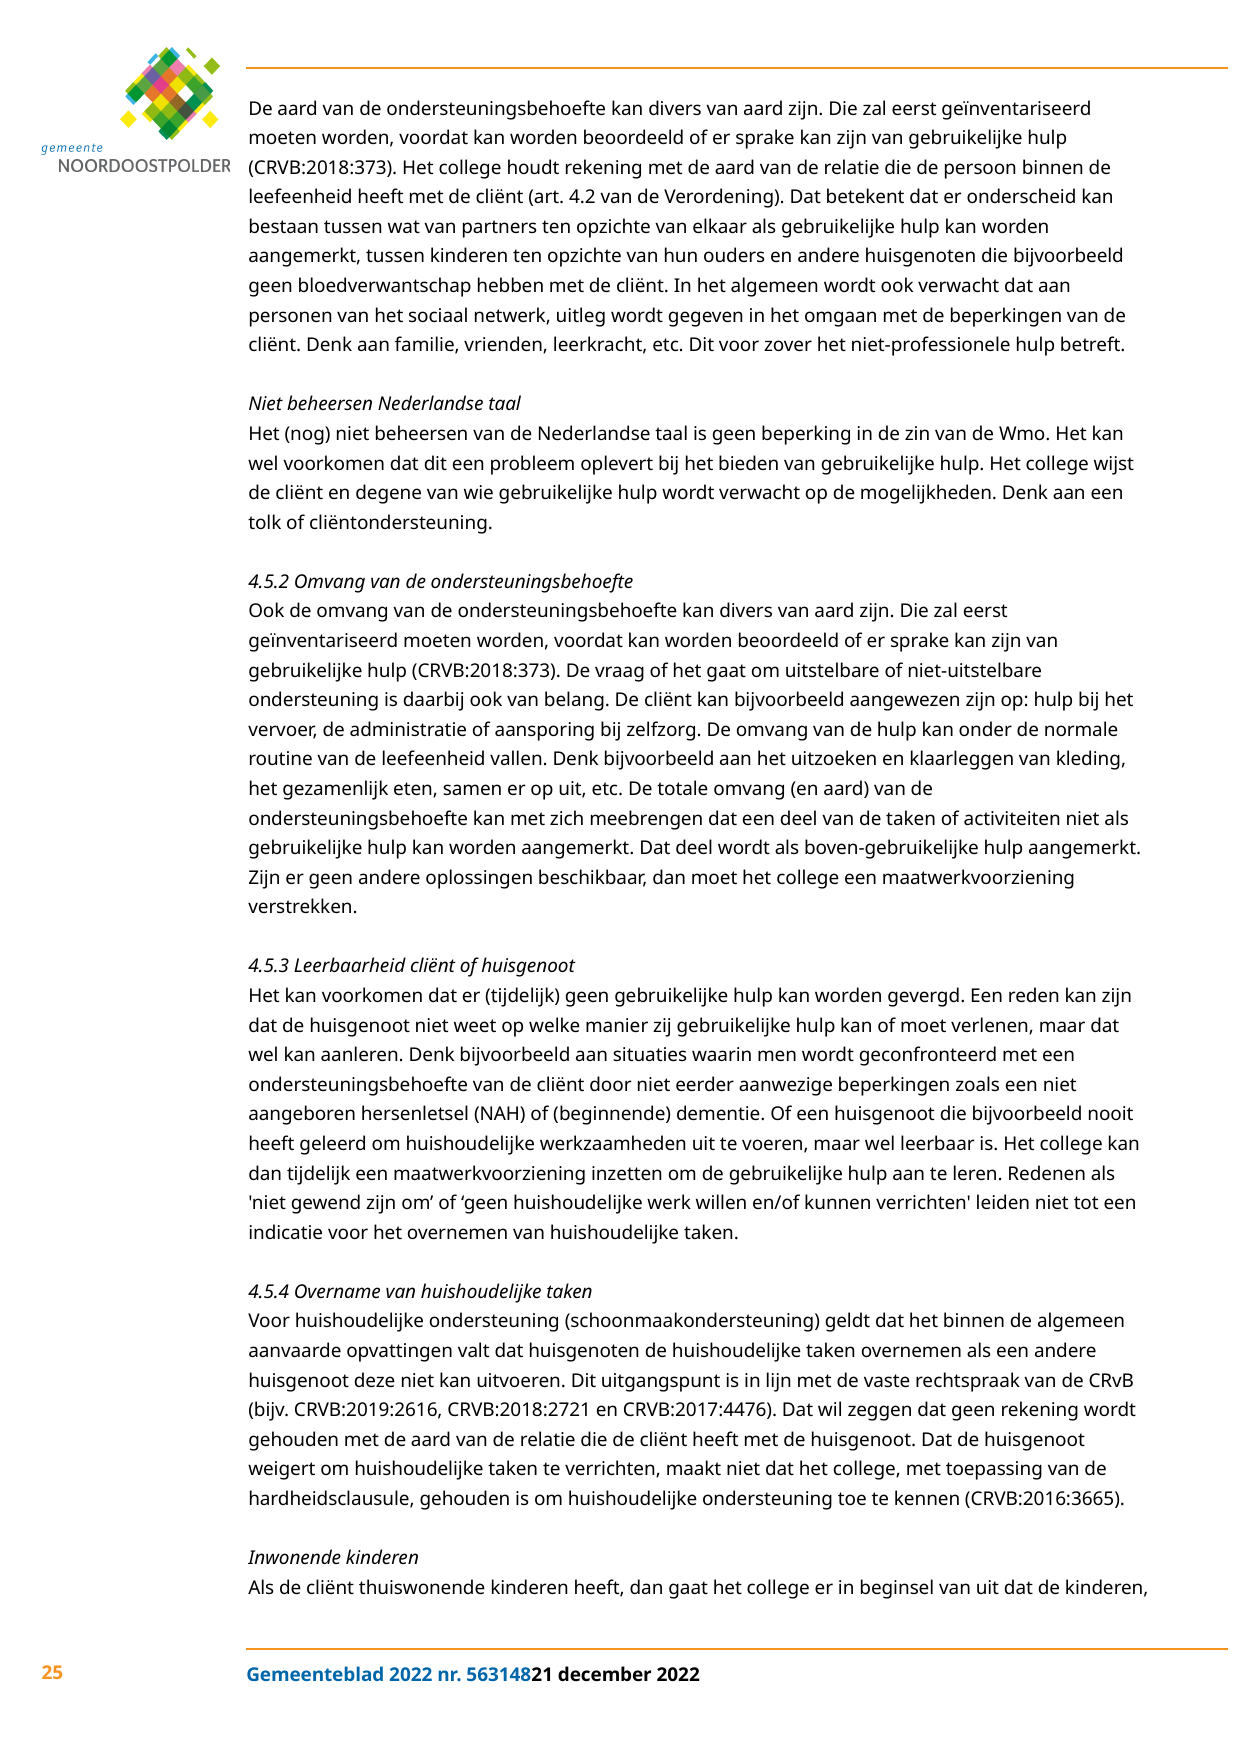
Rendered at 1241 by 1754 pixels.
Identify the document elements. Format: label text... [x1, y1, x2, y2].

text Ook de omvang van de ondersteuningsbehoefte kan divers van aard zijn. Die zal eerst geïnventariseerd moeten worden, voordat kan worden beoordeeld of er sprake kan zijn van gebruikelijke hulp (CRVB:2018:373). De vraag of het gaat om uitstelbare of niet-uitstelbare ondersteuning is daarbij ook van belang. De cliënt kan bijvoorbeeld aangewezen zijn op: hulp bij het vervoer, de administratie of aansporing bij zelfzorg. De omvang van de hulp kan onder de normale routine van de leefeenheid vallen. Denk bijvoorbeeld aan het uitzoeken en klaarleggen van kleding, het gezamenlijk eten, samen er op uit, etc. De totale omvang (en aard) van de ondersteuningsbehoefte kan met zich meebrengen dat een deel van de taken of activiteiten niet als gebruikelijke hulp kan worden aangemerkt. Dat deel wordt als boven-gebruikelijke hulp aangemerkt. Zijn er geen andere oplossingen beschikbaar, dan moet het college een maatwerkvoorziening verstrekken. [248, 598, 1152, 919]
text De aard van de ondersteuningsbehoefte kan divers van aard zijn. Die zal eerst geïnventariseerd moeten worden, voordat kan worden beoordeeld of er sprake kan zijn van gebruikelijke hulp (CRVB:2018:373). Het college houdt rekening met de aard van de relatie die de persoon binnen de leefeenheid heeft met de cliënt (art. 4.2 van de Verordening). Dat betekent dat er onderscheid kan bestaan tussen wat van partners ten opzichte van elkaar als gebruikelijke hulp kan worden aangemerkt, tussen kinderen ten opzichte van hun ouders en andere huisgenoten die bijvoorbeeld geen bloedverwantschap hebben met de cliënt. In het algemeen wordt ook verwacht dat aan personen van het sociaal netwerk, uitleg wordt gegeven in het omgaan met de beperkingen van de cliënt. Denk aan familie, vrienden, leerkracht, etc. Dit voor zover het niet-professionele hulp betreft. [248, 95, 1152, 357]
text Het (nog) niet beheersen van de Nederlandse taal is geen beperking in de zin van de Wmo. Het kan wel voorkomen dat dit een probleem oplevert bij het bieden van gebruikelijke hulp. Het college wijst de cliënt en degene van wie gebruikelijke hulp wordt verwacht op de mogelijkheden. Denk aan een tolk of cliëntondersteuning. [248, 420, 1152, 535]
text 4.5.3 Leerbaarheid cliënt of huisgenoot [248, 953, 1152, 978]
text Inwonende kinderen [248, 1544, 1152, 1570]
text 4.5.2 Omvang van de ondersteuningsbehoefte [248, 568, 1152, 594]
picture [41, 47, 231, 172]
text Niet beheersen Nederlandse taal [248, 391, 1152, 416]
text Als de cliënt thuiswonende kinderen heeft, dan gaat het college er in beginsel van uit dat de kinderen, [248, 1574, 1152, 1600]
text Het kan voorkomen dat er (tijdelijk) geen gebruikelijke hulp kan worden gevergd. Een reden kan zijn dat de huisgenoot niet weet op welke manier zij gebruikelijke hulp kan of moet verlenen, maar dat wel kan aanleren. Denk bijvoorbeeld aan situaties waarin men wordt geconfronteerd met een ondersteuningsbehoefte van de cliënt door niet eerder aanwezige beperkingen zoals een niet aangeboren hersenletsel (NAH) of (beginnende) dementie. Of een huisgenoot die bijvoorbeeld nooit heeft geleerd om huishoudelijke werkzaamheden uit te voeren, maar wel leerbaar is. Het college kan dan tijdelijk een maatwerkvoorziening inzetten om de gebruikelijke hulp aan te leren. Redenen als 'niet gewend zijn om’ of ‘geen huishoudelijke werk willen en/of kunnen verrichten' leiden niet tot een indicatie voor het overnemen van huishoudelijke taken. [248, 982, 1152, 1245]
text Voor huishoudelijke ondersteuning (schoonmaakondersteuning) geldt dat het binnen de algemeen aanvaarde opvattingen valt dat huisgenoten de huishoudelijke taken overnemen als een andere huisgenoot deze niet kan uitvoeren. Dit uitgangspunt is in lijn met de vaste rechtspraak van de CRvB (bijv. CRVB:2019:2616, CRVB:2018:2721 en CRVB:2017:4476). Dat wil zeggen dat geen rekening wordt gehouden met de aard van de relatie die de cliënt heeft met de huisgenoot. Dat de huisgenoot weigert om huishoudelijke taken te verrichten, maakt niet dat het college, met toepassing van de hardheidsclausule, gehouden is om huishoudelijke ondersteuning toe te kennen (CRVB:2016:3665). [248, 1308, 1152, 1511]
text 4.5.4 Overname van huishoudelijke taken [248, 1278, 1152, 1304]
